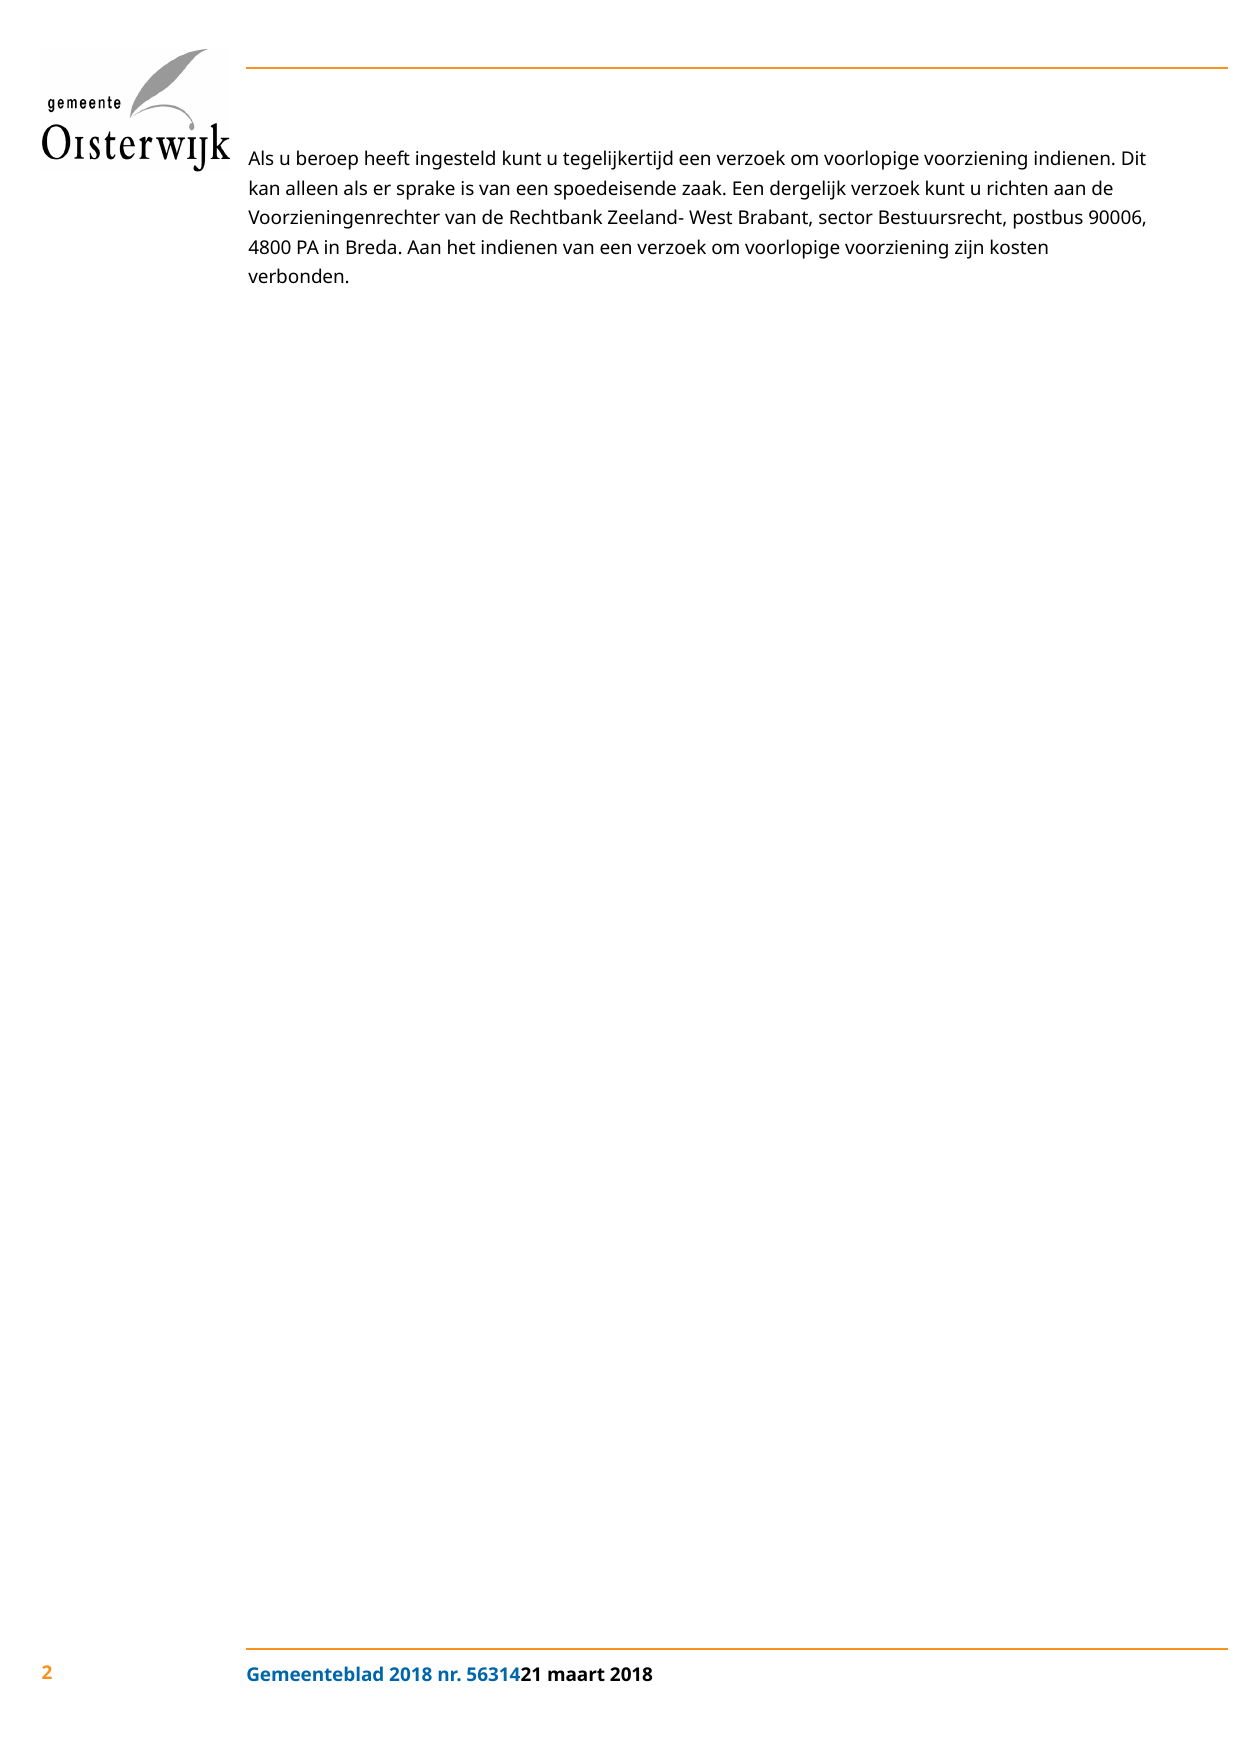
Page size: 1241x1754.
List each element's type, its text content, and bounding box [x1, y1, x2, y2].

text Als u beroep heeft ingesteld kunt u tegelijkertijd een verzoek om voorlopige voorziening indienen. Dit kan alleen als er sprake is van een spoedeisende zaak. Een dergelijk verzoek kunt u richten aan de Voorzieningenrechter van de Rechtbank Zeeland- West Brabant, sector Bestuursrecht, postbus 90006, 4800 PA in Breda. Aan het indienen van een verzoek om voorlopige voorziening zijn kosten verbonden. [248, 145, 1152, 289]
picture [41, 47, 231, 172]
